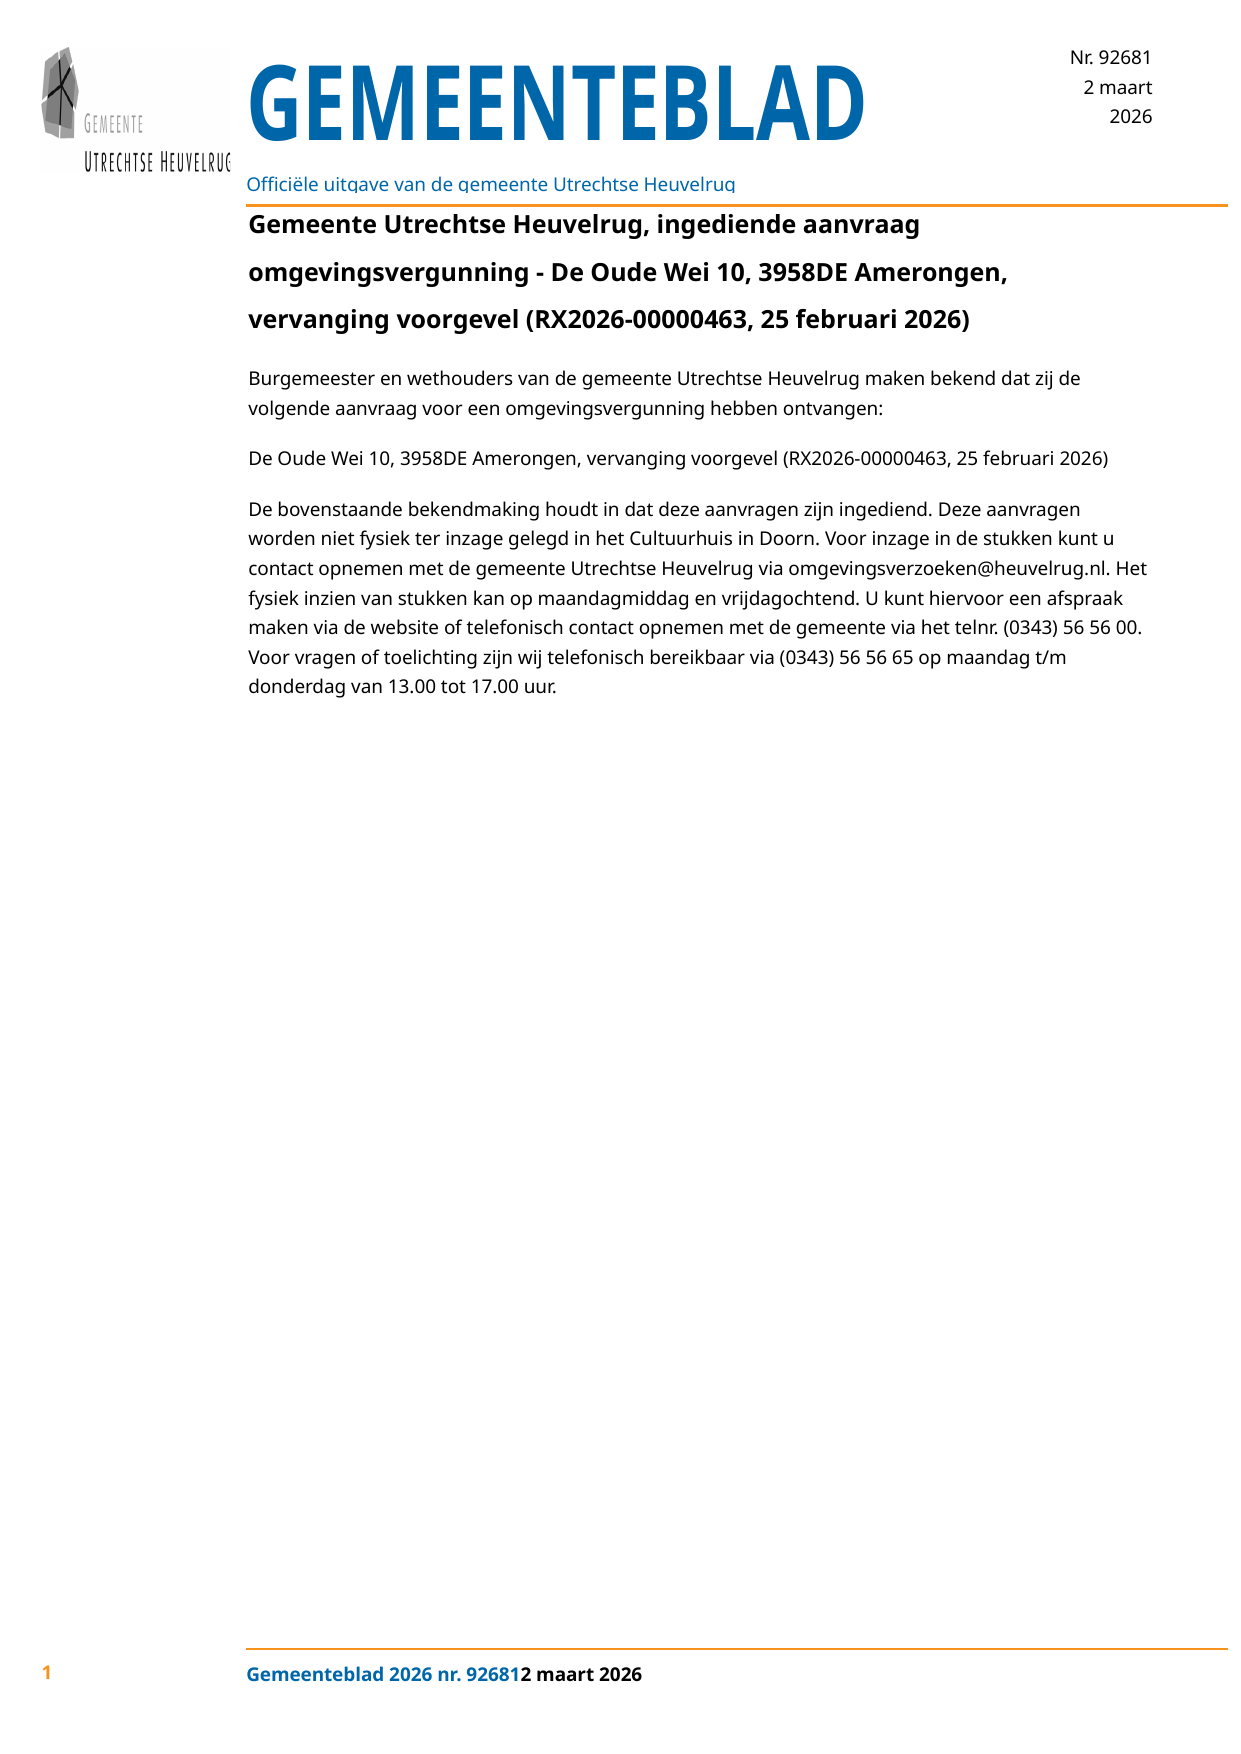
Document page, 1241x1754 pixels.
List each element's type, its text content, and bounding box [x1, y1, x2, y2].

text De bovenstaande bekendmaking houdt in dat deze aanvragen zijn ingediend. Deze aanvragen worden niet fysiek ter inzage gelegd in het Cultuurhuis in Doorn. Voor inzage in de stukken kunt u contact opnemen met de gemeente Utrechtse Heuvelrug via omgevingsverzoeken@heuvelrug.nl. Het fysiek inzien van stukken kan op maandagmiddag en vrijdagochtend. U kunt hiervoor een afspraak maken via de website of telefonisch contact opnemen met de gemeente via het telnr. (0343) 56 56 00. Voor vragen of toelichting zijn wij telefonisch bereikbaar via (0343) 56 56 65 op maandag t/m donderdag van 13.00 tot 17.00 uur. [248, 496, 1152, 699]
text Burgemeester en wethouders van de gemeente Utrechtse Heuvelrug maken bekend dat zij de volgende aanvraag voor een omgevingsvergunning hebben ontvangen: [248, 366, 1152, 421]
text Gemeente Utrechtse Heuvelrug, ingediende aanvraag omgevingsvergunning - De Oude Wei 10, 3958DE Amerongen, vervanging voorgevel (RX2026-00000463, 25 februari 2026) [248, 207, 1152, 336]
picture [41, 47, 231, 172]
text De Oude Wei 10, 3958DE Amerongen, vervanging voorgevel (RX2026-00000463, 25 februari 2026) [248, 446, 1152, 471]
